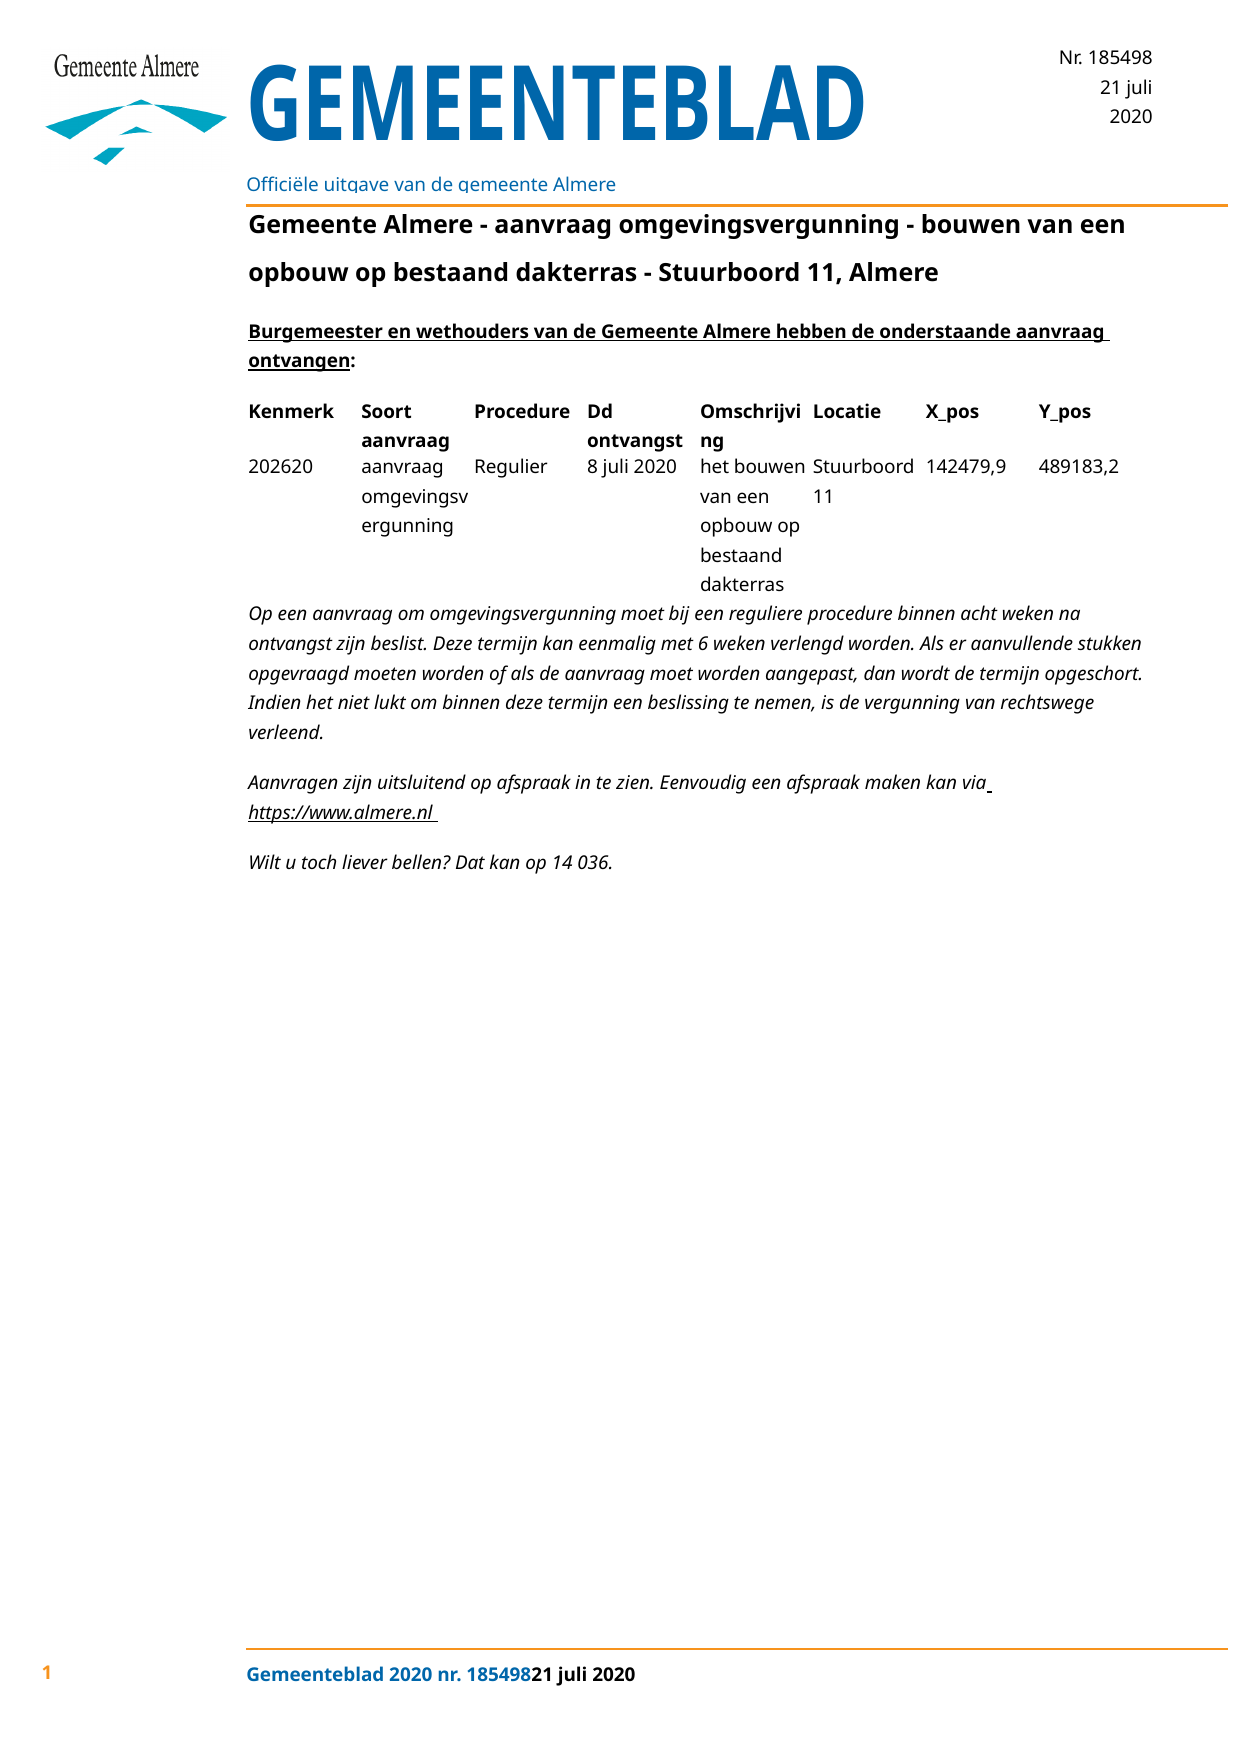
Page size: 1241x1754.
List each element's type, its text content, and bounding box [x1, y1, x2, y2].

text Op een aanvraag om omgevingsvergunning moet bij een reguliere procedure binnen acht weken na ontvangst zijn beslist. Deze termijn kan eenmalig met 6 weken verlengd worden. Als er aanvullende stukken opgevraagd moeten worden of als de aanvraag moet worden aangepast, dan wordt de termijn opgeschort. Indien het niet lukt om binnen deze termijn een beslissing te nemen, is de vergunning van rechtswege verleend. [248, 601, 1152, 745]
table_header Kenmerk [248, 398, 361, 453]
text Burgemeester en wethouders van de Gemeente Almere hebben de onderstaande aanvraag ontvangen: [248, 318, 1152, 373]
table_cell 8 juli 2020 [587, 453, 700, 597]
table_header Procedure [474, 398, 587, 453]
text Wilt u toch liever bellen? Dat kan op 14 036. [248, 849, 1152, 875]
table_header Locatie [813, 398, 926, 453]
table_header Y_pos [1039, 398, 1152, 453]
table_cell aanvraag omgevingsvergunning [361, 453, 474, 597]
table_cell 142479,9 [926, 453, 1038, 597]
text Aanvragen zijn uitsluitend op afspraak in te zien. Eenvoudig een afspraak maken kan via https://www.almere.nl [248, 769, 1152, 825]
table_header Soort aanvraag [361, 398, 474, 453]
table_header Dd ontvangst [587, 398, 700, 453]
table_cell 489183,2 [1039, 453, 1152, 597]
text Gemeente Almere - aanvraag omgevingsvergunning - bouwen van een opbouw op bestaand dakterras - Stuurboord 11, Almere [248, 207, 1152, 288]
table_cell Regulier [474, 453, 587, 597]
table_header X_pos [926, 398, 1038, 453]
table_header Omschrijving [700, 398, 813, 453]
picture [41, 47, 231, 172]
table_cell het bouwen van een opbouw op bestaand dakterras [700, 453, 813, 597]
table_cell Stuurboord 11 [813, 453, 926, 597]
table_cell 202620 [248, 453, 361, 597]
